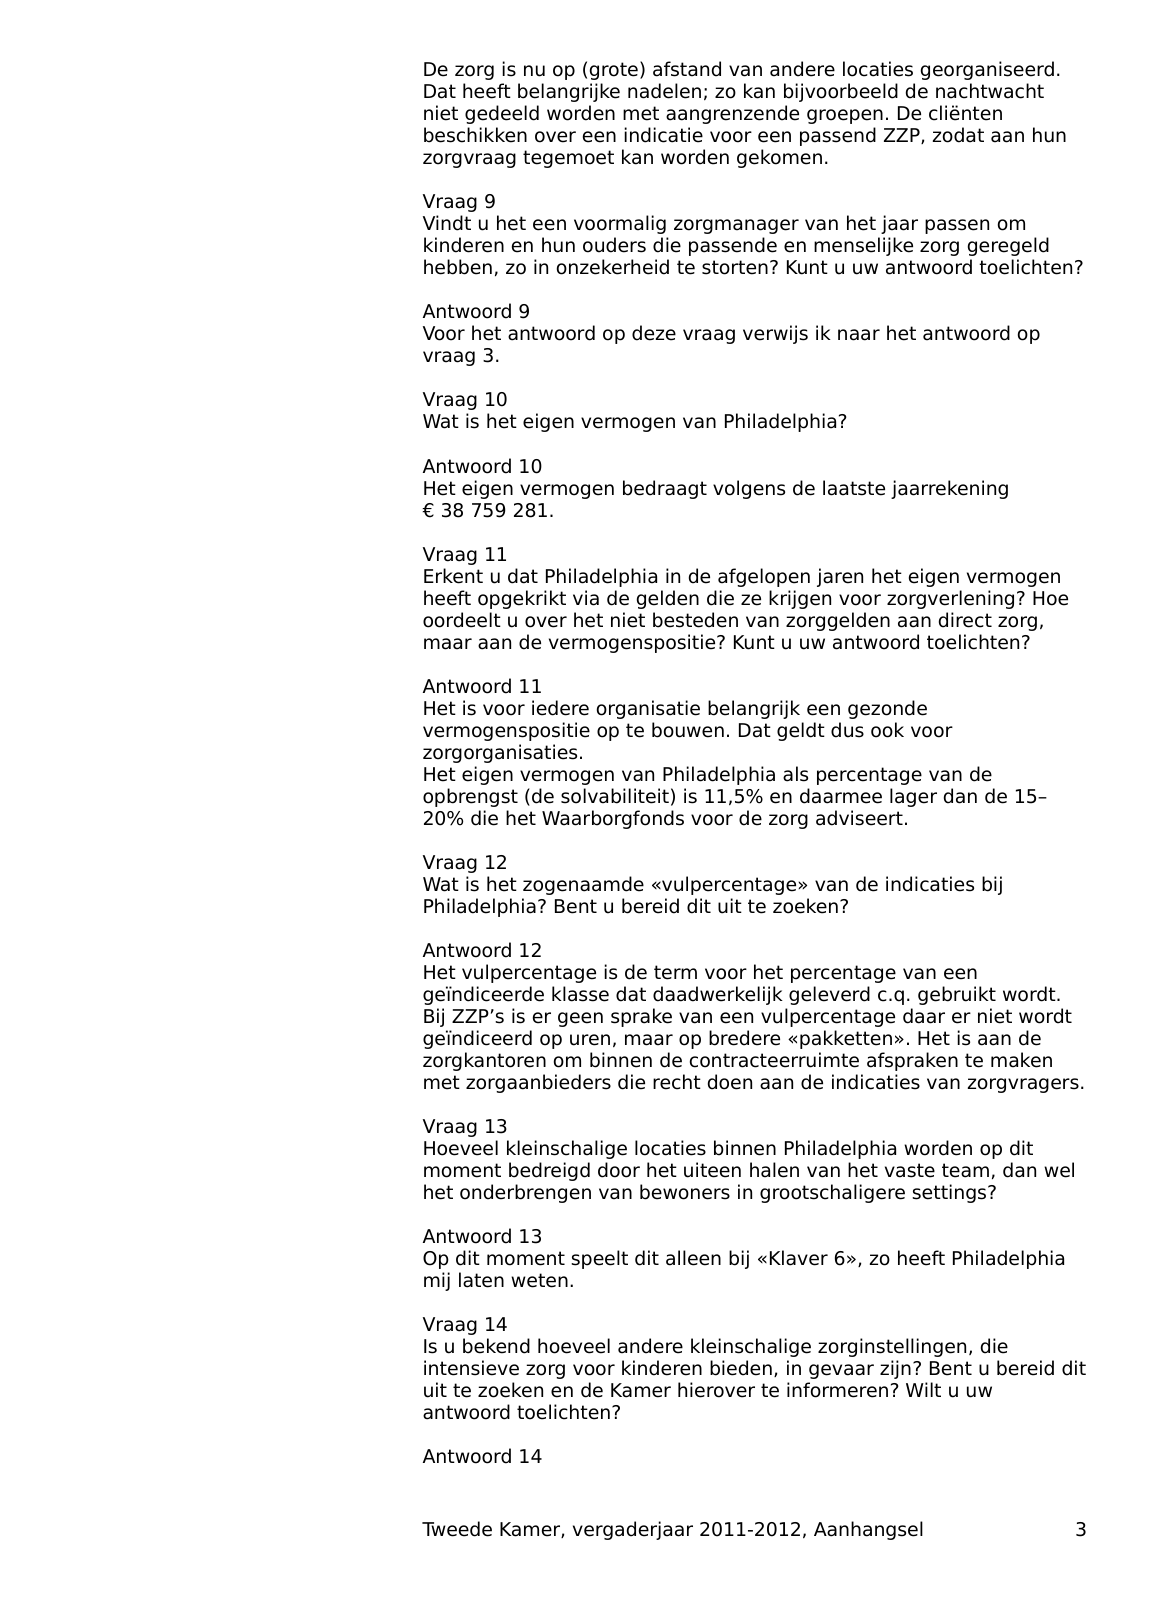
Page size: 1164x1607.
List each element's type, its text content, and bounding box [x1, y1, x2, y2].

text Vraag 14 [422, 1314, 1087, 1336]
text Antwoord 9 [422, 301, 1087, 323]
text Antwoord 14 [422, 1446, 1087, 1468]
text Antwoord 13 [422, 1226, 1087, 1248]
text Vraag 9 [422, 191, 1087, 213]
text Vindt u het een voormalig zorgmanager van het jaar passen om kinderen en hun ouders die passende en menselijke zorg geregeld hebben, zo in onzekerheid te storten? Kunt u uw antwoord toelichten? [422, 213, 1087, 279]
text Het is voor iedere organisatie belangrijk een gezonde vermogenspositie op te bouwen. Dat geldt dus ook voor zorgorganisaties. [422, 698, 1087, 764]
text Vraag 12 [422, 852, 1087, 874]
text Vraag 13 [422, 1116, 1087, 1138]
text Hoeveel kleinschalige locaties binnen Philadelphia worden op dit moment bedreigd door het uiteen halen van het vaste team, dan wel het onderbrengen van bewoners in grootschaligere settings? [422, 1138, 1087, 1204]
text Het vulpercentage is de term voor het percentage van een geïndiceerde klasse dat daadwerkelijk geleverd c.q. gebruikt wordt. Bij ZZP’s is er geen sprake van een vulpercentage daar er niet wordt geïndiceerd op uren, maar op bredere «pakketten». Het is aan de zorgkantoren om binnen de contracteerruimte afspraken te maken met zorgaanbieders die recht doen aan de indicaties van zorgvragers. [422, 962, 1087, 1094]
text Vraag 10 [422, 389, 1087, 411]
text Wat is het eigen vermogen van Philadelphia? [422, 411, 1087, 433]
text Op dit moment speelt dit alleen bij «Klaver 6», zo heeft Philadelphia mij laten weten. [422, 1248, 1087, 1292]
text Het eigen vermogen bedraagt volgens de laatste jaarrekening € 38 759 281. [422, 477, 1087, 521]
text Het eigen vermogen van Philadelphia als percentage van de opbrengst (de solvabiliteit) is 11,5% en daarmee lager dan de 15–20% die het Waarborgfonds voor de zorg adviseert. [422, 764, 1087, 829]
text Antwoord 10 [422, 456, 1087, 477]
text Antwoord 12 [422, 940, 1087, 962]
text Erkent u dat Philadelphia in de afgelopen jaren het eigen vermogen heeft opgekrikt via de gelden die ze krijgen voor zorgverlening? Hoe oordeelt u over het niet besteden van zorggelden aan direct zorg, maar aan de vermogenspositie? Kunt u uw antwoord toelichten? [422, 566, 1087, 653]
text Is u bekend hoeveel andere kleinschalige zorginstellingen, die intensieve zorg voor kinderen bieden, in gevaar zijn? Bent u bereid dit uit te zoeken en de Kamer hierover te informeren? Wilt u uw antwoord toelichten? [422, 1336, 1087, 1424]
text Vraag 11 [422, 544, 1087, 566]
text De zorg is nu op (grote) afstand van andere locaties georganiseerd. Dat heeft belangrijke nadelen; zo kan bijvoorbeeld de nachtwacht niet gedeeld worden met aangrenzende groepen. De cliënten beschikken over een indicatie voor een passend ZZP, zodat aan hun zorgvraag tegemoet kan worden gekomen. [422, 59, 1087, 169]
text Antwoord 11 [422, 676, 1087, 698]
text Wat is het zogenaamde «vulpercentage» van de indicaties bij Philadelphia? Bent u bereid dit uit te zoeken? [422, 874, 1087, 918]
text Voor het antwoord op deze vraag verwijs ik naar het antwoord op vraag 3. [422, 323, 1087, 367]
